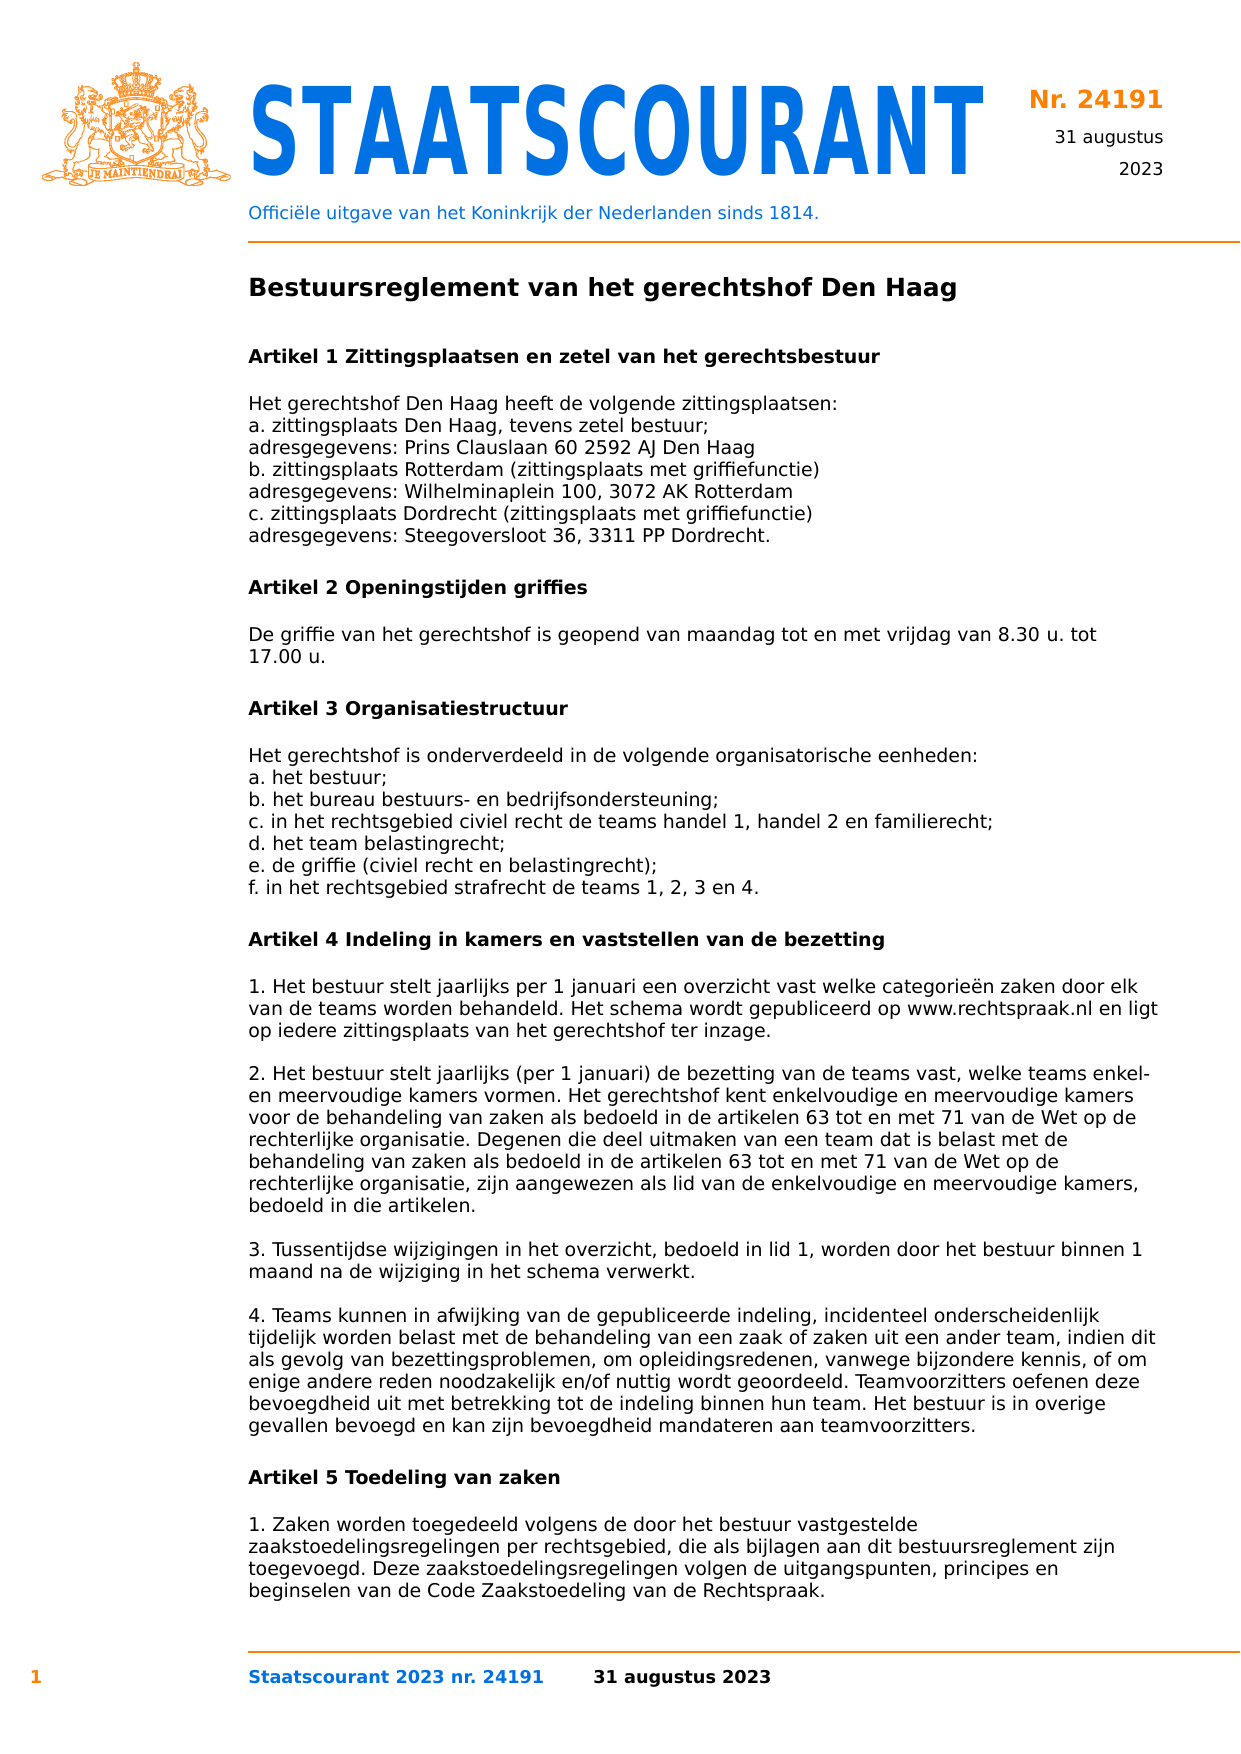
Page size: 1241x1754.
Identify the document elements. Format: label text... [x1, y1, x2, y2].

text d. het team belastingrecht; [248, 833, 1163, 854]
text f. in het rechtsgebied strafrecht de teams 1, 2, 3 en 4. [248, 877, 1163, 898]
text 2. Het bestuur stelt jaarlijks (per 1 januari) de bezetting van de teams vast, welke teams enkel- en meervoudige kamers vormen. Het gerechtshof kent enkelvoudige en meervoudige kamers voor de behandeling van zaken als bedoeld in de artikelen 63 tot en met 71 van de Wet op de rechterlijke organisatie. Degenen die deel uitmaken van een team dat is belast met de behandeling van zaken als bedoeld in de artikelen 63 tot en met 71 van de Wet op de rechterlijke organisatie, zijn aangewezen als lid van de enkelvoudige en meervoudige kamers, bedoeld in die artikelen. [248, 1063, 1163, 1217]
text a. het bestuur; [248, 767, 1163, 789]
table_cell Officiële uitgave van het Koninkrijk der Nederlanden sinds 1814. [248, 203, 1240, 241]
text e. de griffie (civiel recht en belastingrecht); [248, 854, 1163, 877]
table_cell 2023 [998, 153, 1240, 203]
text c. in het rechtsgebied civiel recht de teams handel 1, handel 2 en familierecht; [248, 811, 1163, 833]
text 1. Zaken worden toegedeeld volgens de door het bestuur vastgestelde zaakstoedelingsregelingen per rechtsgebied, die als bijlagen aan dit bestuursreglement zijn toegevoegd. Deze zaakstoedelingsregelingen volgen de uitgangspunten, principes en beginselen van de Code Zaakstoedeling van de Rechtspraak. [248, 1514, 1163, 1602]
table_header STAATSCOURANT [248, 62, 998, 203]
subtitle Artikel 1 Zittingsplaatsen en zetel van het gerechtsbestuur [248, 346, 1163, 368]
text b. het bureau bestuurs- en bedrijfsondersteuning; [248, 789, 1163, 811]
text adresgegevens: Wilhelminaplein 100, 3072 AK Rotterdam [248, 481, 1163, 503]
text 3. Tussentijdse wijzigingen in het overzicht, bedoeld in lid 1, worden door het bestuur binnen 1 maand na de wijziging in het schema verwerkt. [248, 1239, 1163, 1283]
text a. zittingsplaats Den Haag, tevens zetel bestuur; [248, 415, 1163, 437]
text 1. Het bestuur stelt jaarlijks per 1 januari een overzicht vast welke categorieën zaken door elk van de teams worden behandeld. Het schema wordt gepubliceerd op www.rechtspraak.nl en ligt op iedere zittingsplaats van het gerechtshof ter inzage. [248, 976, 1163, 1041]
table_header Nr. 24191 [998, 62, 1240, 121]
text c. zittingsplaats Dordrecht (zittingsplaats met griffiefunctie) [248, 503, 1163, 525]
table_cell 31 augustus [998, 121, 1240, 153]
text adresgegevens: Steegoversloot 36, 3311 PP Dordrecht. [248, 525, 1163, 547]
text b. zittingsplaats Rotterdam (zittingsplaats met griffiefunctie) [248, 459, 1163, 481]
text Het gerechtshof Den Haag heeft de volgende zittingsplaatsen: [248, 393, 1163, 415]
subtitle Artikel 4 Indeling in kamers en vaststellen van de bezetting [248, 928, 1163, 951]
text adresgegevens: Prins Clauslaan 60 2592 AJ Den Haag [248, 437, 1163, 459]
subtitle Artikel 3 Organisatiestructuur [248, 698, 1163, 720]
subtitle Bestuursreglement van het gerechtshof Den Haag [248, 273, 1163, 302]
subtitle Artikel 2 Openingstijden griffies [248, 577, 1163, 599]
subtitle Artikel 5 Toedeling van zaken [248, 1467, 1163, 1489]
text 4. Teams kunnen in afwijking van de gepubliceerde indeling, incidenteel onderscheidenlijk tijdelijk worden belast met de behandeling van een zaak of zaken uit een ander team, indien dit als gevolg van bezettingsproblemen, om opleidingsredenen, vanwege bijzondere kennis, of om enige andere reden noodzakelijk en/of nuttig wordt geoordeeld. Teamvoorzitters oefenen deze bevoegdheid uit met betrekking tot de indeling binnen hun team. Het bestuur is in overige gevallen bevoegd en kan zijn bevoegdheid mandateren aan teamvoorzitters. [248, 1305, 1163, 1437]
text De griffie van het gerechtshof is geopend van maandag tot en met vrijdag van 8.30 u. tot 17.00 u. [248, 624, 1163, 668]
text Het gerechtshof is onderverdeeld in de volgende organisatorische eenheden: [248, 745, 1163, 767]
table_header [25, 62, 248, 241]
picture [41, 62, 231, 186]
